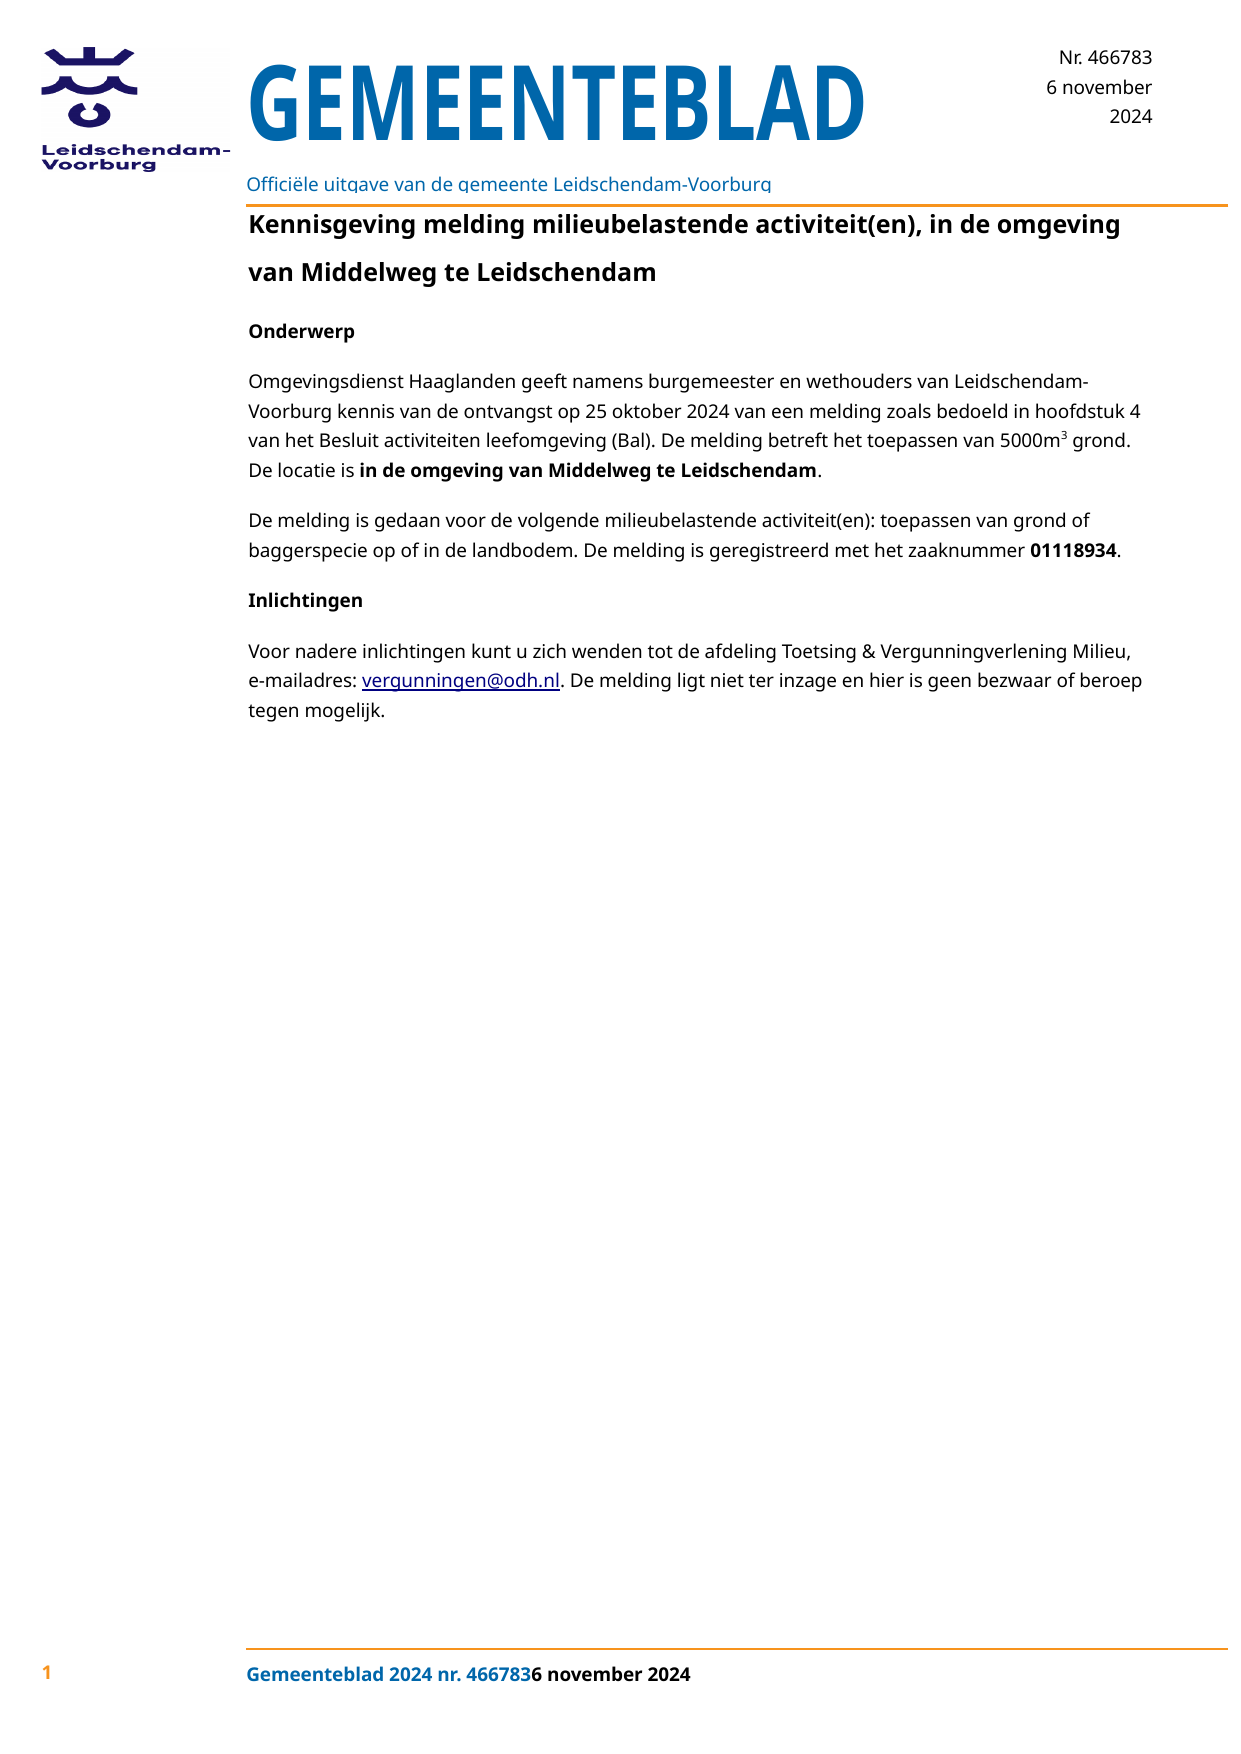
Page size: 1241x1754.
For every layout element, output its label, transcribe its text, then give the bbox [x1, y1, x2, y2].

text Kennisgeving melding milieubelastende activiteit(en), in de omgeving van Middelweg te Leidschendam [248, 207, 1152, 288]
text Inlichtingen [248, 587, 1152, 613]
text De melding is gedaan voor de volgende milieubelastende activiteit(en): toepassen van grond of baggerspecie op of in de landbodem. De melding is geregistreerd met het zaaknummer 01118934. [248, 507, 1152, 563]
text Omgevingsdienst Haaglanden geeft namens burgemeester en wethouders van Leidschendam-Voorburg kennis van de ontvangst op 25 oktober 2024 van een melding zoals bedoeld in hoofdstuk 4 van het Besluit activiteiten leefomgeving (Bal). De melding betreft het toepassen van 5000m3 grond. De locatie is in de omgeving van Middelweg te Leidschendam. [248, 368, 1152, 483]
picture [41, 47, 231, 172]
text Onderwerp [248, 318, 1152, 344]
text Voor nadere inlichtingen kunt u zich wenden tot de afdeling Toetsing & Vergunningverlening Milieu, e-mailadres: vergunningen@odh.nl. De melding ligt niet ter inzage en hier is geen bezwaar of beroep tegen mogelijk. [248, 638, 1152, 723]
